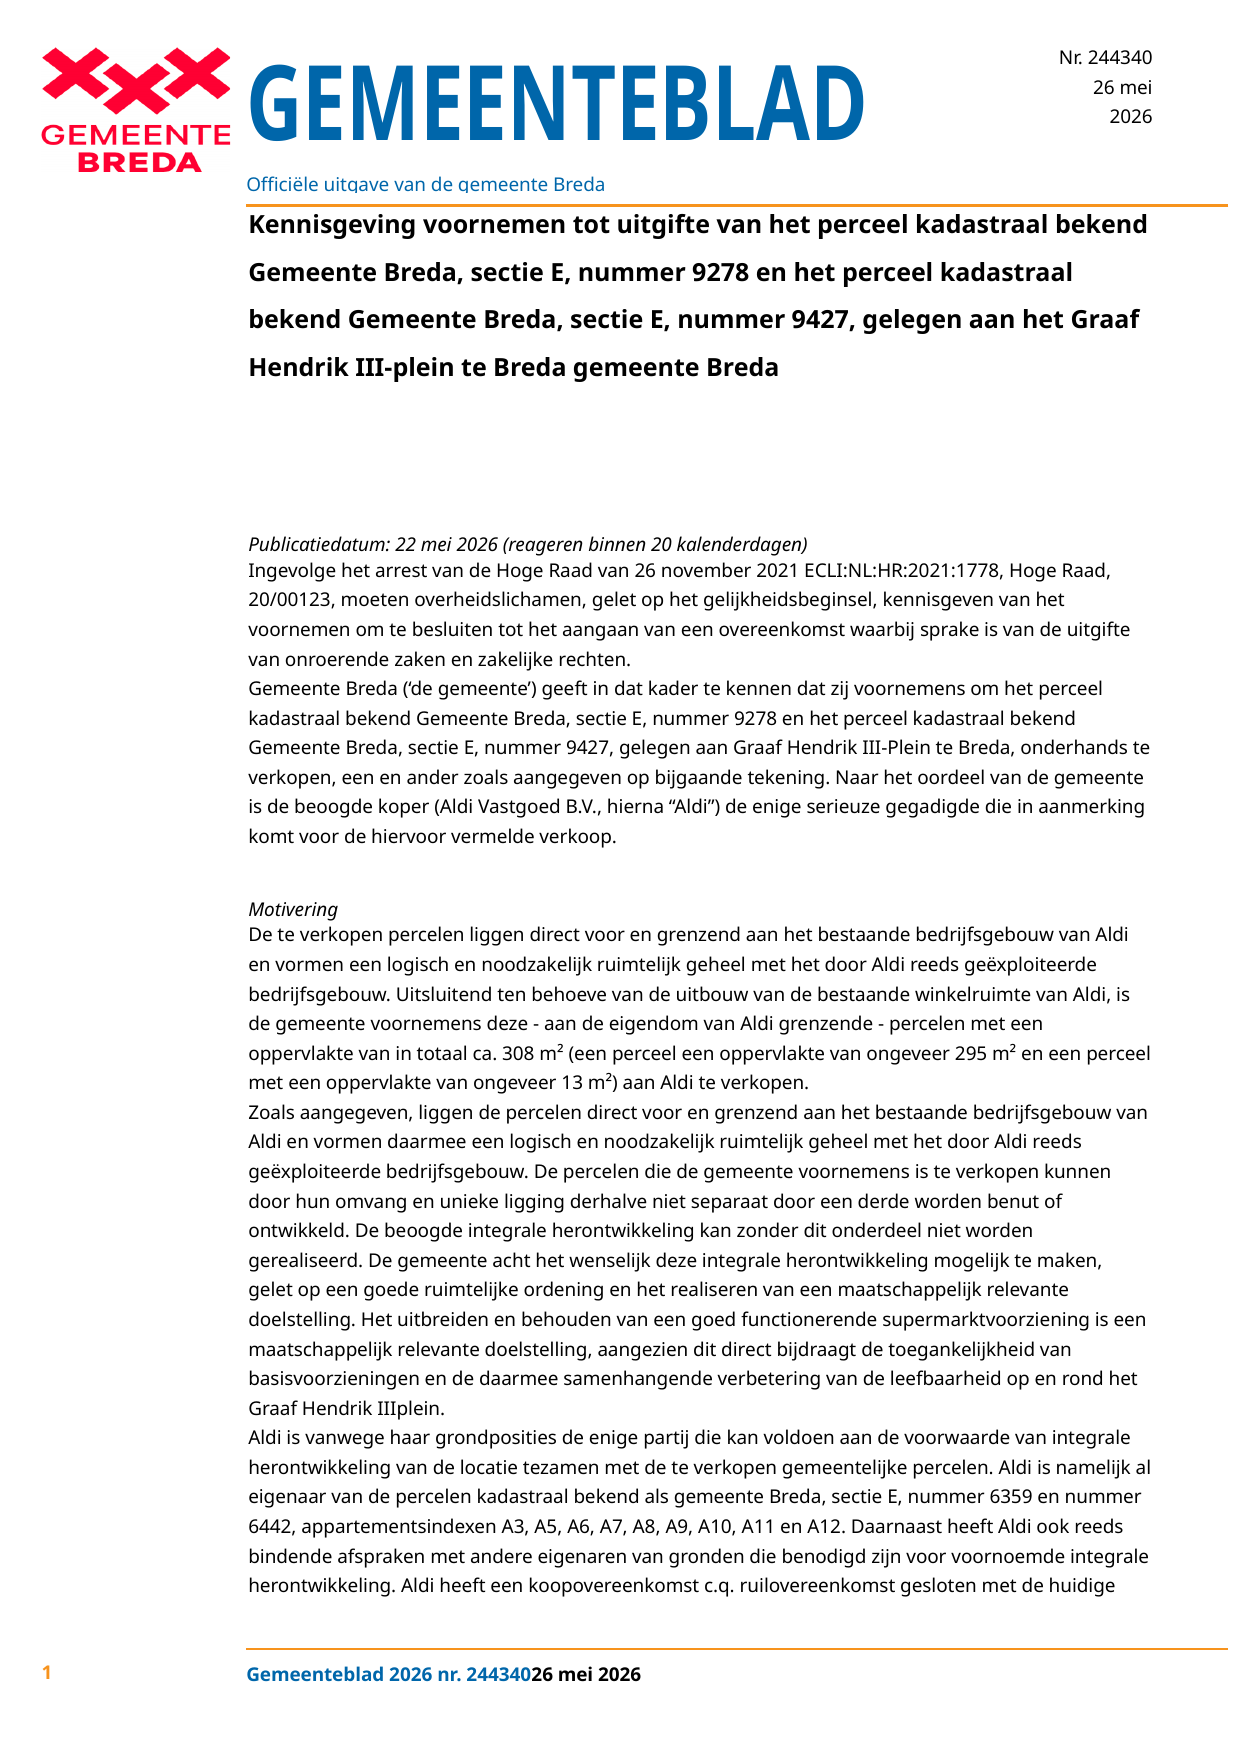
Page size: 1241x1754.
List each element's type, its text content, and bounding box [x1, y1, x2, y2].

picture [41, 47, 231, 172]
text Kennisgeving voornemen tot uitgifte van het perceel kadastraal bekend Gemeente Breda, sectie E, nummer 9278 en het perceel kadastraal bekend Gemeente Breda, sectie E, nummer 9427, gelegen aan het Graaf Hendrik III-plein te Breda gemeente Breda [248, 207, 1152, 384]
text Ingevolge het arrest van de Hoge Raad van 26 november 2021 ECLI:NL:HR:2021:1778, Hoge Raad, 20/00123, moeten overheidslichamen, gelet op het gelijkheidsbeginsel, kennisgeven van het voornemen om te besluiten tot het aangaan van een overeenkomst waarbij sprake is van de uitgifte van onroerende zaken en zakelijke rechten. [248, 557, 1152, 671]
text Publicatiedatum: 22 mei 2026 (reageren binnen 20 kalenderdagen) [248, 531, 1152, 557]
text Gemeente Breda (‘de gemeente’) geeft in dat kader te kennen dat zij voornemens om het perceel kadastraal bekend Gemeente Breda, sectie E, nummer 9278 en het perceel kadastraal bekend Gemeente Breda, sectie E, nummer 9427, gelegen aan Graaf Hendrik III-Plein te Breda, onderhands te verkopen, een en ander zoals aangegeven op bijgaande tekening. Naar het oordeel van de gemeente is de beoogde koper (Aldi Vastgoed B.V., hierna “Aldi”) de enige serieuze gegadigde die in aanmerking komt voor de hiervoor vermelde verkoop. [248, 675, 1152, 849]
text Zoals aangegeven, liggen de percelen direct voor en grenzend aan het bestaande bedrijfsgebouw van Aldi en vormen daarmee een logisch en noodzakelijk ruimtelijk geheel met het door Aldi reeds geëxploiteerde bedrijfsgebouw. De percelen die de gemeente voornemens is te verkopen kunnen door hun omvang en unieke ligging derhalve niet separaat door een derde worden benut of ontwikkeld. De beoogde integrale herontwikkeling kan zonder dit onderdeel niet worden gerealiseerd. De gemeente acht het wenselijk deze integrale herontwikkeling mogelijk te maken, gelet op een goede ruimtelijke ordening en het realiseren van een maatschappelijk relevante doelstelling. Het uitbreiden en behouden van een goed functionerende supermarktvoorziening is een maatschappelijk relevante doelstelling, aangezien dit direct bijdraagt de toegankelijkheid van basisvoorzieningen en de daarmee samenhangende verbetering van de leefbaarheid op en rond het Graaf Hendrik IIIplein. [248, 1099, 1152, 1421]
text Motivering [248, 896, 1152, 922]
text De te verkopen percelen liggen direct voor en grenzend aan het bestaande bedrijfsgebouw van Aldi en vormen een logisch en noodzakelijk ruimtelijk geheel met het door Aldi reeds geëxploiteerde bedrijfsgebouw. Uitsluitend ten behoeve van de uitbouw van de bestaande winkelruimte van Aldi, is de gemeente voornemens deze - aan de eigendom van Aldi grenzende - percelen met een oppervlakte van in totaal ca. 308 m² (een perceel een oppervlakte van ongeveer 295 m² en een perceel met een oppervlakte van ongeveer 13 m²) aan Aldi te verkopen. [248, 922, 1152, 1095]
text Aldi is vanwege haar grondposities de enige partij die kan voldoen aan de voorwaarde van integrale herontwikkeling van de locatie tezamen met de te verkopen gemeentelijke percelen. Aldi is namelijk al eigenaar van de percelen kadastraal bekend als gemeente Breda, sectie E, nummer 6359 en nummer 6442, appartementsindexen A3, A5, A6, A7, A8, A9, A10, A11 en A12. Daarnaast heeft Aldi ook reeds bindende afspraken met andere eigenaren van gronden die benodigd zijn voor voornoemde integrale herontwikkeling. Aldi heeft een koopovereenkomst c.q. ruilovereenkomst gesloten met de huidige [248, 1424, 1152, 1598]
